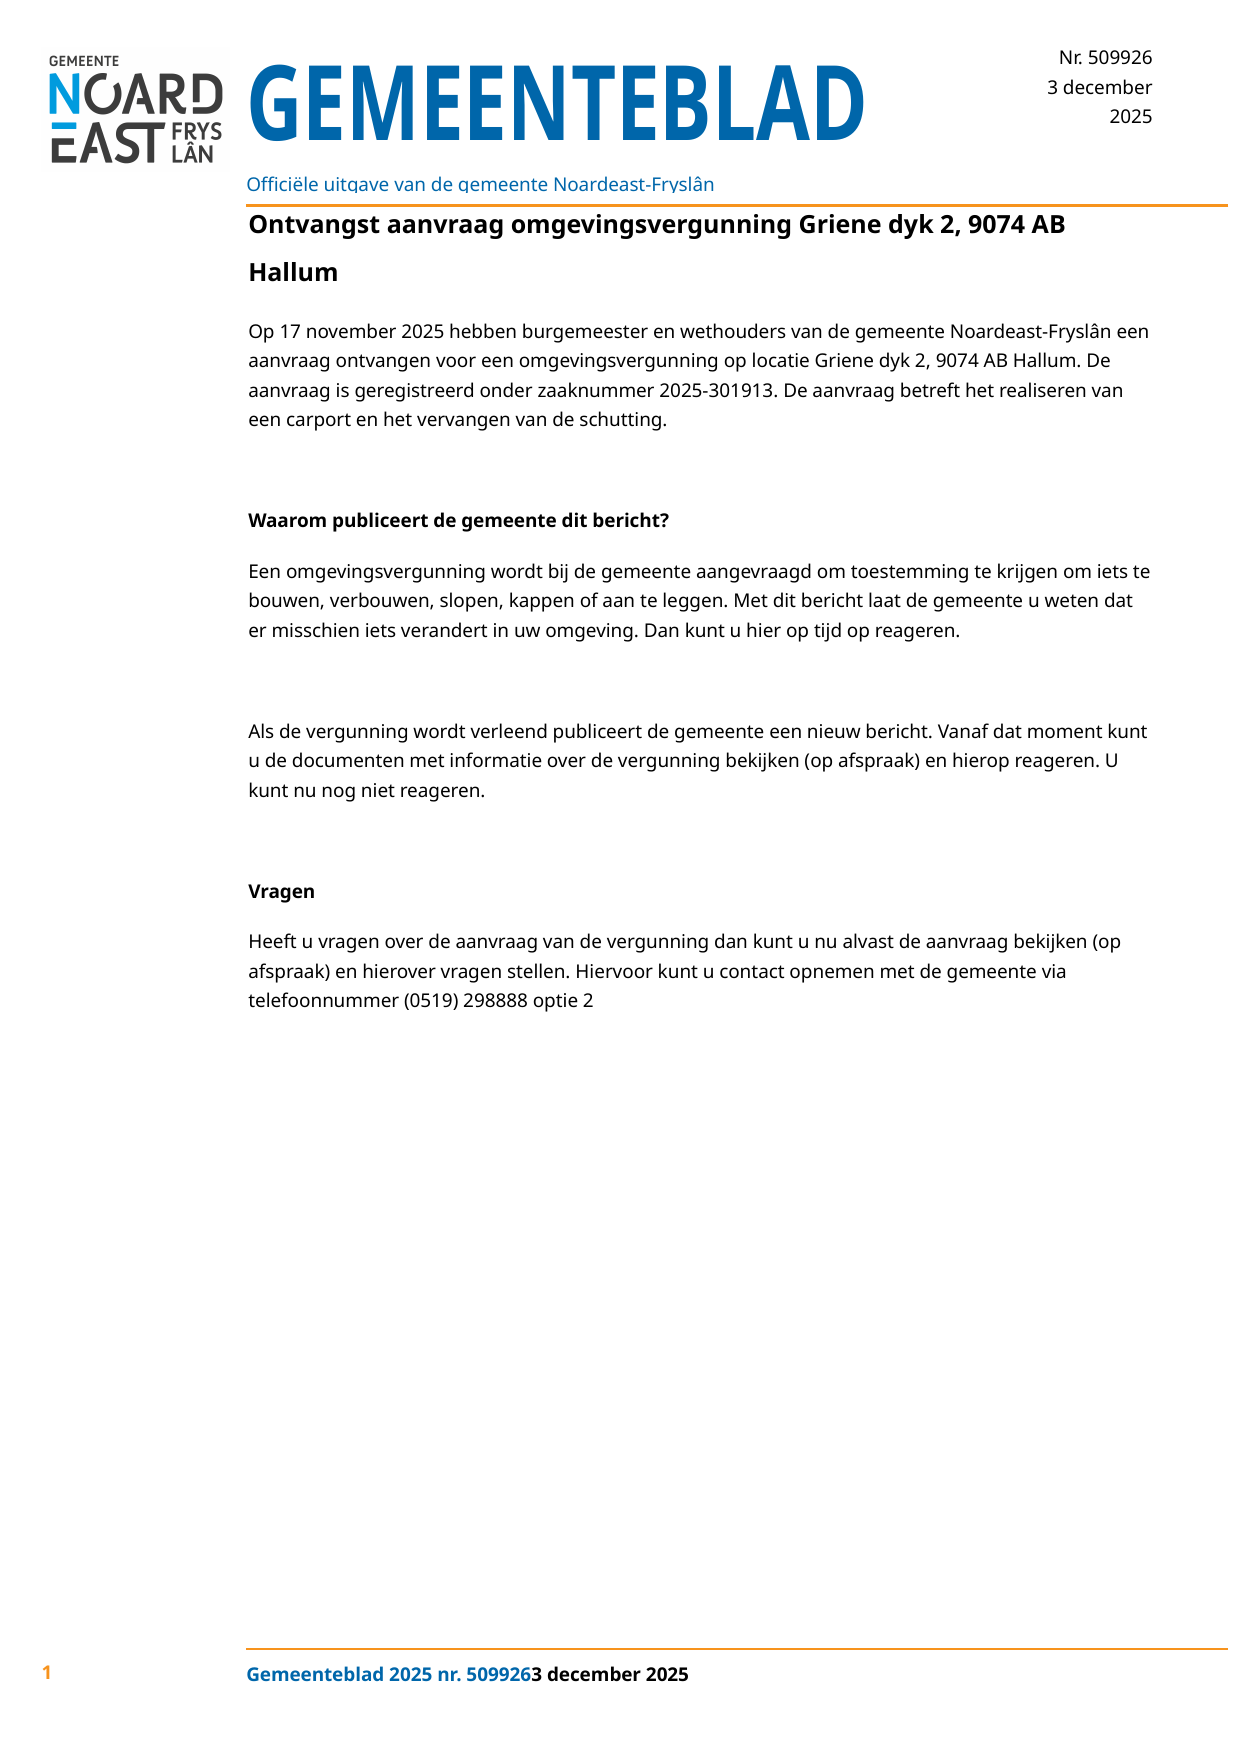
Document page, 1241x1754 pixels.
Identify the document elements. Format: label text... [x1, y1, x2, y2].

text Ontvangst aanvraag omgevingsvergunning Griene dyk 2, 9074 AB Hallum [248, 207, 1152, 288]
picture [41, 47, 231, 172]
text Een omgevingsvergunning wordt bij de gemeente aangevraagd om toestemming te krijgen om iets te bouwen, verbouwen, slopen, kappen of aan te leggen. Met dit bericht laat de gemeente u weten dat er misschien iets verandert in uw omgeving. Dan kunt u hier op tijd op reageren. [248, 558, 1152, 643]
text Als de vergunning wordt verleend publiceert de gemeente een nieuw bericht. Vanaf dat moment kunt u de documenten met informatie over de vergunning bekijken (op afspraak) en hierop reageren. U kunt nu nog niet reageren. [248, 718, 1152, 803]
text Vragen [248, 878, 1152, 904]
text Heeft u vragen over de aanvraag van de vergunning dan kunt u nu alvast de aanvraag bekijken (op afspraak) en hierover vragen stellen. Hiervoor kunt u contact opnemen met de gemeente via telefoonnummer (0519) 298888 optie 2 [248, 928, 1152, 1013]
text Waarom publiceert de gemeente dit bericht? [248, 507, 1152, 533]
text Op 17 november 2025 hebben burgemeester en wethouders van de gemeente Noardeast-Fryslân een aanvraag ontvangen voor een omgevingsvergunning op locatie Griene dyk 2, 9074 AB Hallum. De aanvraag is geregistreerd onder zaaknummer 2025-301913. De aanvraag betreft het realiseren van een carport en het vervangen van de schutting. [248, 318, 1152, 432]
